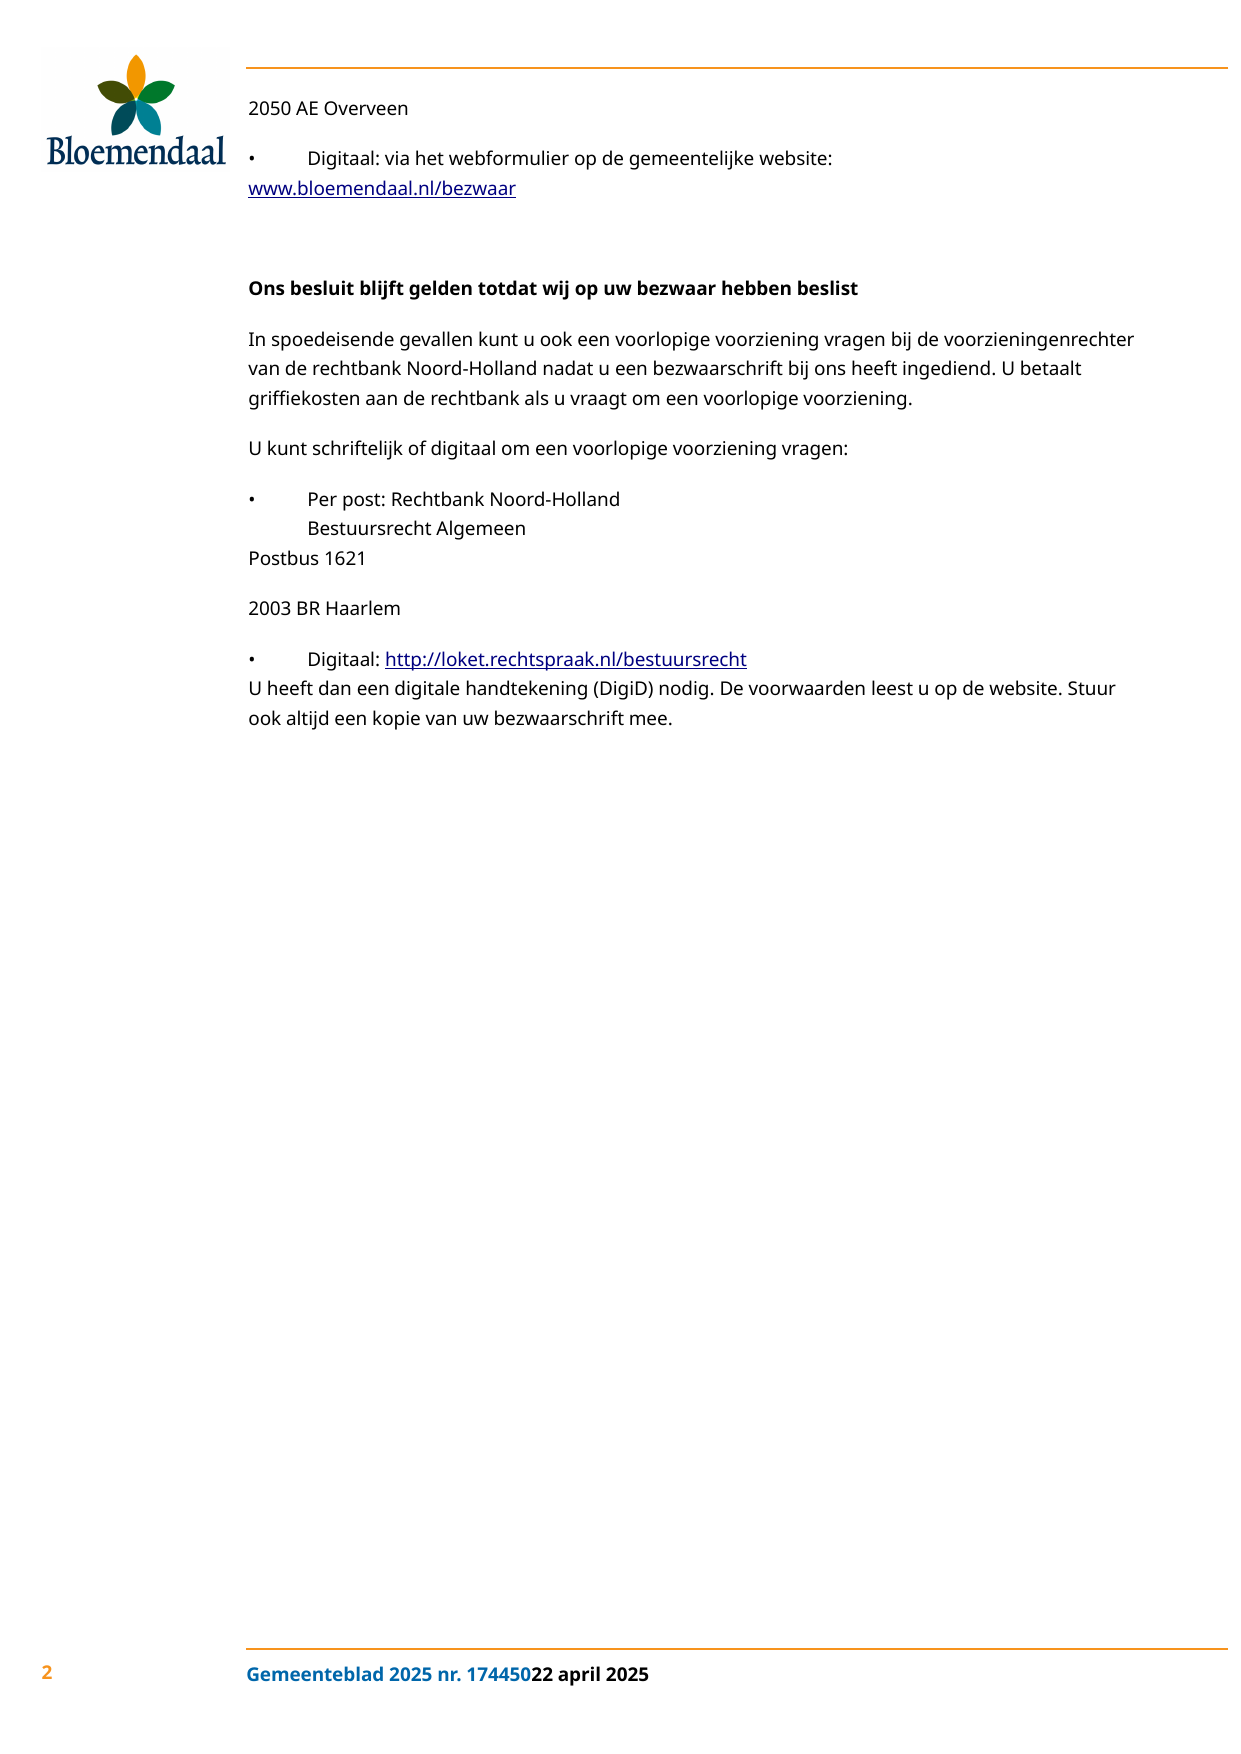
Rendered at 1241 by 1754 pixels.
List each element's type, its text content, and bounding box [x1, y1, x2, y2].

list Bestuursrecht Algemeen [248, 516, 1152, 541]
text www.bloemendaal.nl/bezwaar [248, 175, 1152, 201]
list Digitaal: http://loket.rechtspraak.nl/bestuursrecht [248, 646, 1152, 672]
text In spoedeisende gevallen kunt u ook een voorlopige voorziening vragen bij de voorzieningenrechter van de rechtbank Noord-Holland nadat u een bezwaarschrift bij ons heeft ingediend. U betaalt griffiekosten aan de rechtbank als u vraagt om een voorlopige voorziening. [248, 326, 1152, 411]
list Per post: Rechtbank Noord-Holland [248, 486, 1152, 512]
picture [41, 47, 231, 172]
text Ons besluit blijft gelden totdat wij op uw bezwaar hebben beslist [248, 276, 1152, 301]
text 2003 BR Haarlem [248, 596, 1152, 621]
text 2050 AE Overveen [248, 95, 1152, 121]
text U heeft dan een digitale handtekening (DigiD) nodig. De voorwaarden leest u op de website. Stuur ook altijd een kopie van uw bezwaarschrift mee. [248, 676, 1152, 731]
text U kunt schriftelijk of digitaal om een voorlopige voorziening vragen: [248, 436, 1152, 461]
list Digitaal: via het webformulier op de gemeentelijke website: [248, 145, 1152, 171]
text Postbus 1621 [248, 545, 1152, 571]
